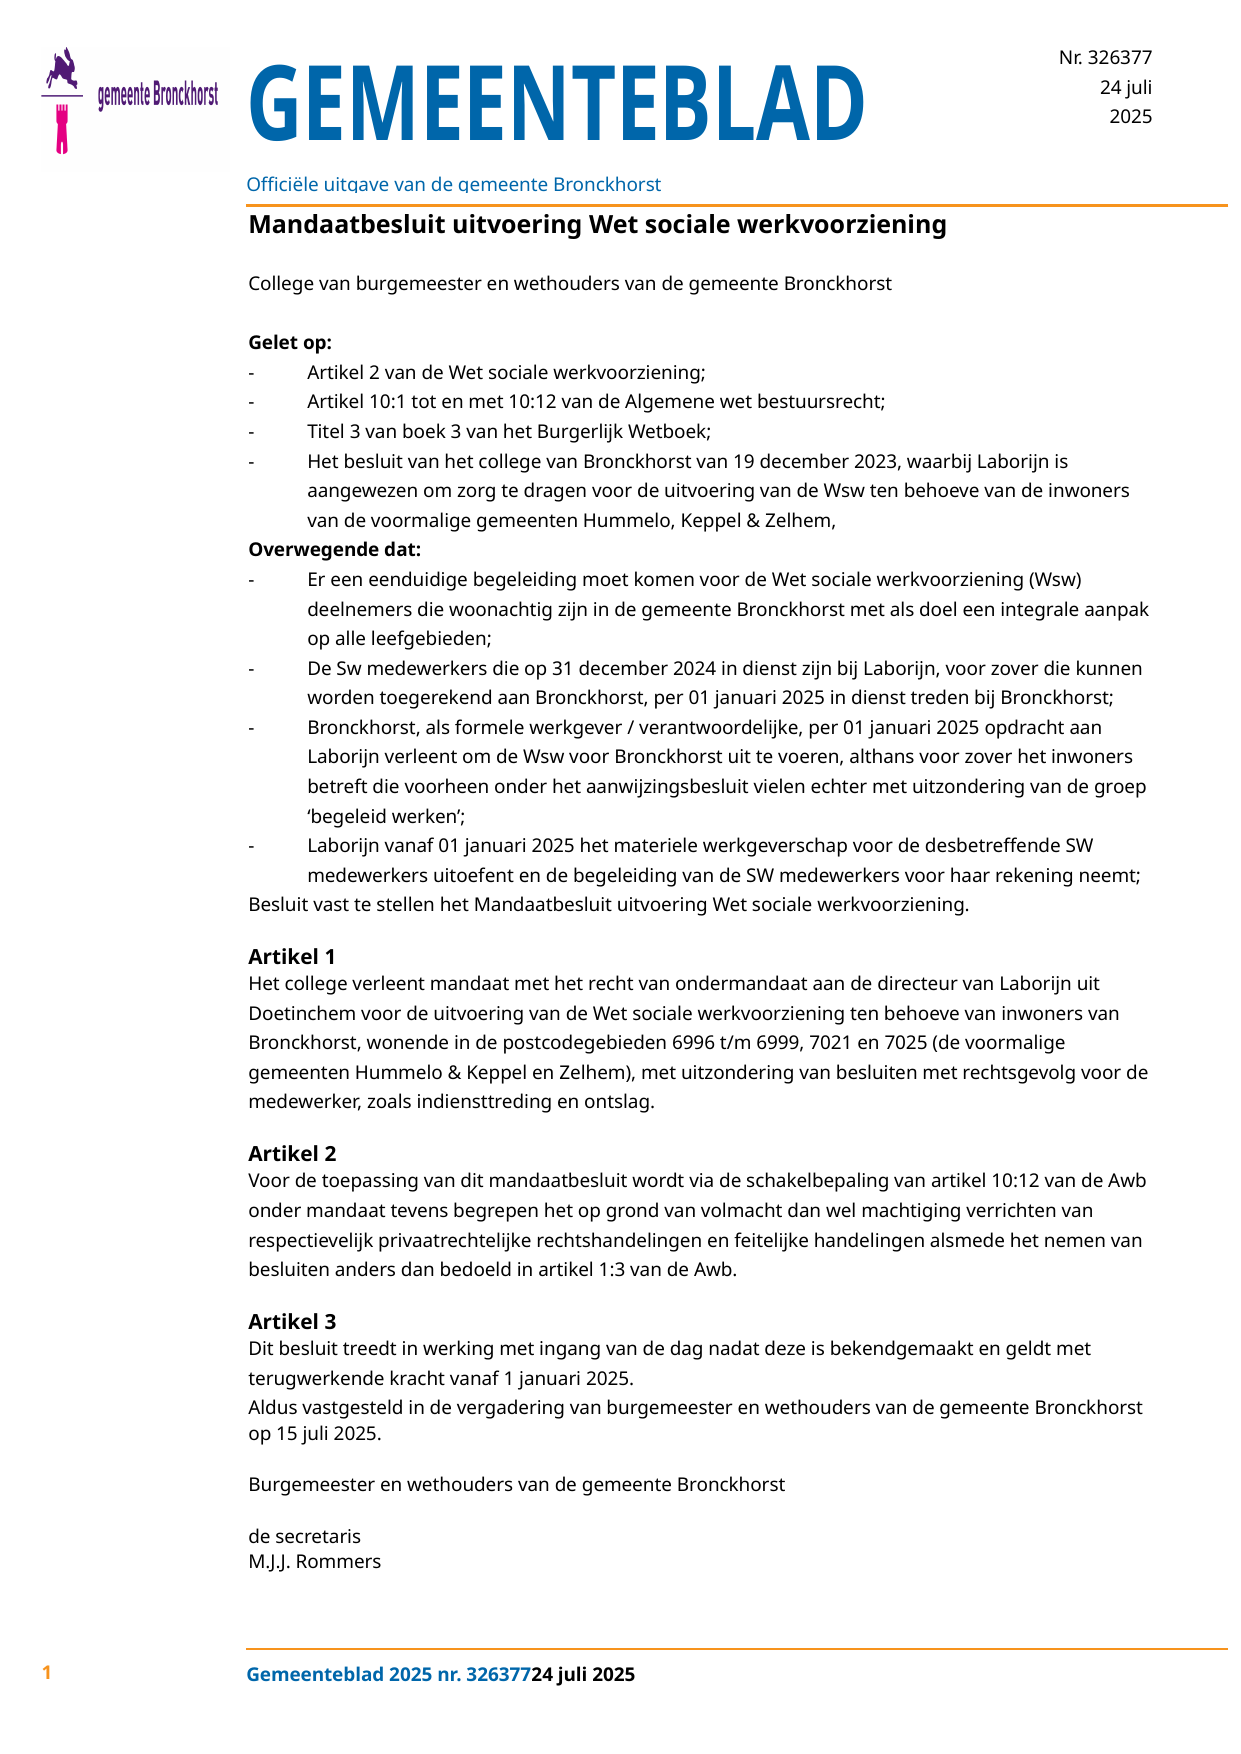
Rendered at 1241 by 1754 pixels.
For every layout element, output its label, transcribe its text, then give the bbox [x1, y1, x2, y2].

text Aldus vastgesteld in de vergadering van burgemeester en wethouders van de gemeente Bronckhorst op 15 juli 2025. [248, 1394, 1152, 1446]
text Het college verleent mandaat met het recht van ondermandaat aan de directeur van Laborijn uit Doetinchem voor de uitvoering van de Wet sociale werkvoorziening ten behoeve van inwoners van Bronckhorst, wonende in de postcodegebieden 6996 t/m 6999, 7021 en 7025 (de voormalige gemeenten Hummelo & Keppel en Zelhem), met uitzondering van besluiten met rechtsgevolg voor de medewerker, zoals indiensttreding en ontslag. [248, 970, 1152, 1114]
text Burgemeester en wethouders van de gemeente Bronckhorst [248, 1472, 1152, 1497]
text Mandaatbesluit uitvoering Wet sociale werkvoorziening [248, 207, 1152, 241]
list De Sw medewerkers die op 31 december 2024 in dienst zijn bij Laborijn, voor zover die kunnen worden toegerekend aan Bronckhorst, per 01 januari 2025 in dienst treden bij Bronckhorst; [248, 655, 1152, 710]
text M.J.J. Rommers [248, 1549, 1152, 1574]
list Artikel 10:1 tot en met 10:12 van de Algemene wet bestuursrecht; [248, 389, 1152, 414]
list Titel 3 van boek 3 van het Burgerlijk Wetboek; [248, 418, 1152, 444]
picture [41, 47, 231, 172]
list Het besluit van het college van Bronckhorst van 19 december 2023, waarbij Laborijn is aangewezen om zorg te dragen voor de uitvoering van de Wsw ten behoeve van de inwoners van de voormalige gemeenten Hummelo, Keppel & Zelhem, [248, 448, 1152, 533]
list Bronckhorst, als formele werkgever / verantwoordelijke, per 01 januari 2025 opdracht aan Laborijn verleent om de Wsw voor Bronckhorst uit te voeren, althans voor zover het inwoners betreft die voorheen onder het aanwijzingsbesluit vielen echter met uitzondering van de groep ‘begeleid werken’; [248, 714, 1152, 828]
list Artikel 2 van de Wet sociale werkvoorziening; [248, 359, 1152, 385]
text College van burgemeester en wethouders van de gemeente Bronckhorst [248, 270, 1152, 296]
text de secretaris [248, 1523, 1152, 1549]
text Dit besluit treedt in werking met ingang van de dag nadat deze is bekendgemaakt en geldt met terugwerkende kracht vanaf 1 januari 2025. [248, 1335, 1152, 1391]
list Er een eenduidige begeleiding moet komen voor de Wet sociale werkvoorziening (Wsw) deelnemers die woonachtig zijn in de gemeente Bronckhorst met als doel een integrale aanpak op alle leefgebieden; [248, 566, 1152, 651]
text Overwegende dat: [248, 537, 1152, 562]
text Artikel 3 [248, 1307, 1152, 1335]
text Voor de toepassing van dit mandaatbesluit wordt via de schakelbepaling van artikel 10:12 van de Awb onder mandaat tevens begrepen het op grond van volmacht dan wel machtiging verrichten van respectievelijk privaatrechtelijke rechtshandelingen en feitelijke handelingen alsmede het nemen van besluiten anders dan bedoeld in artikel 1:3 van de Awb. [248, 1168, 1152, 1282]
text Artikel 2 [248, 1139, 1152, 1168]
text Besluit vast te stellen het Mandaatbesluit uitvoering Wet sociale werkvoorziening. [248, 892, 1152, 917]
text Gelet op: [248, 329, 1152, 355]
text Artikel 1 [248, 942, 1152, 970]
list Laborijn vanaf 01 januari 2025 het materiele werkgeverschap voor de desbetreffende SW medewerkers uitoefent en de begeleiding van de SW medewerkers voor haar rekening neemt; [248, 832, 1152, 888]
